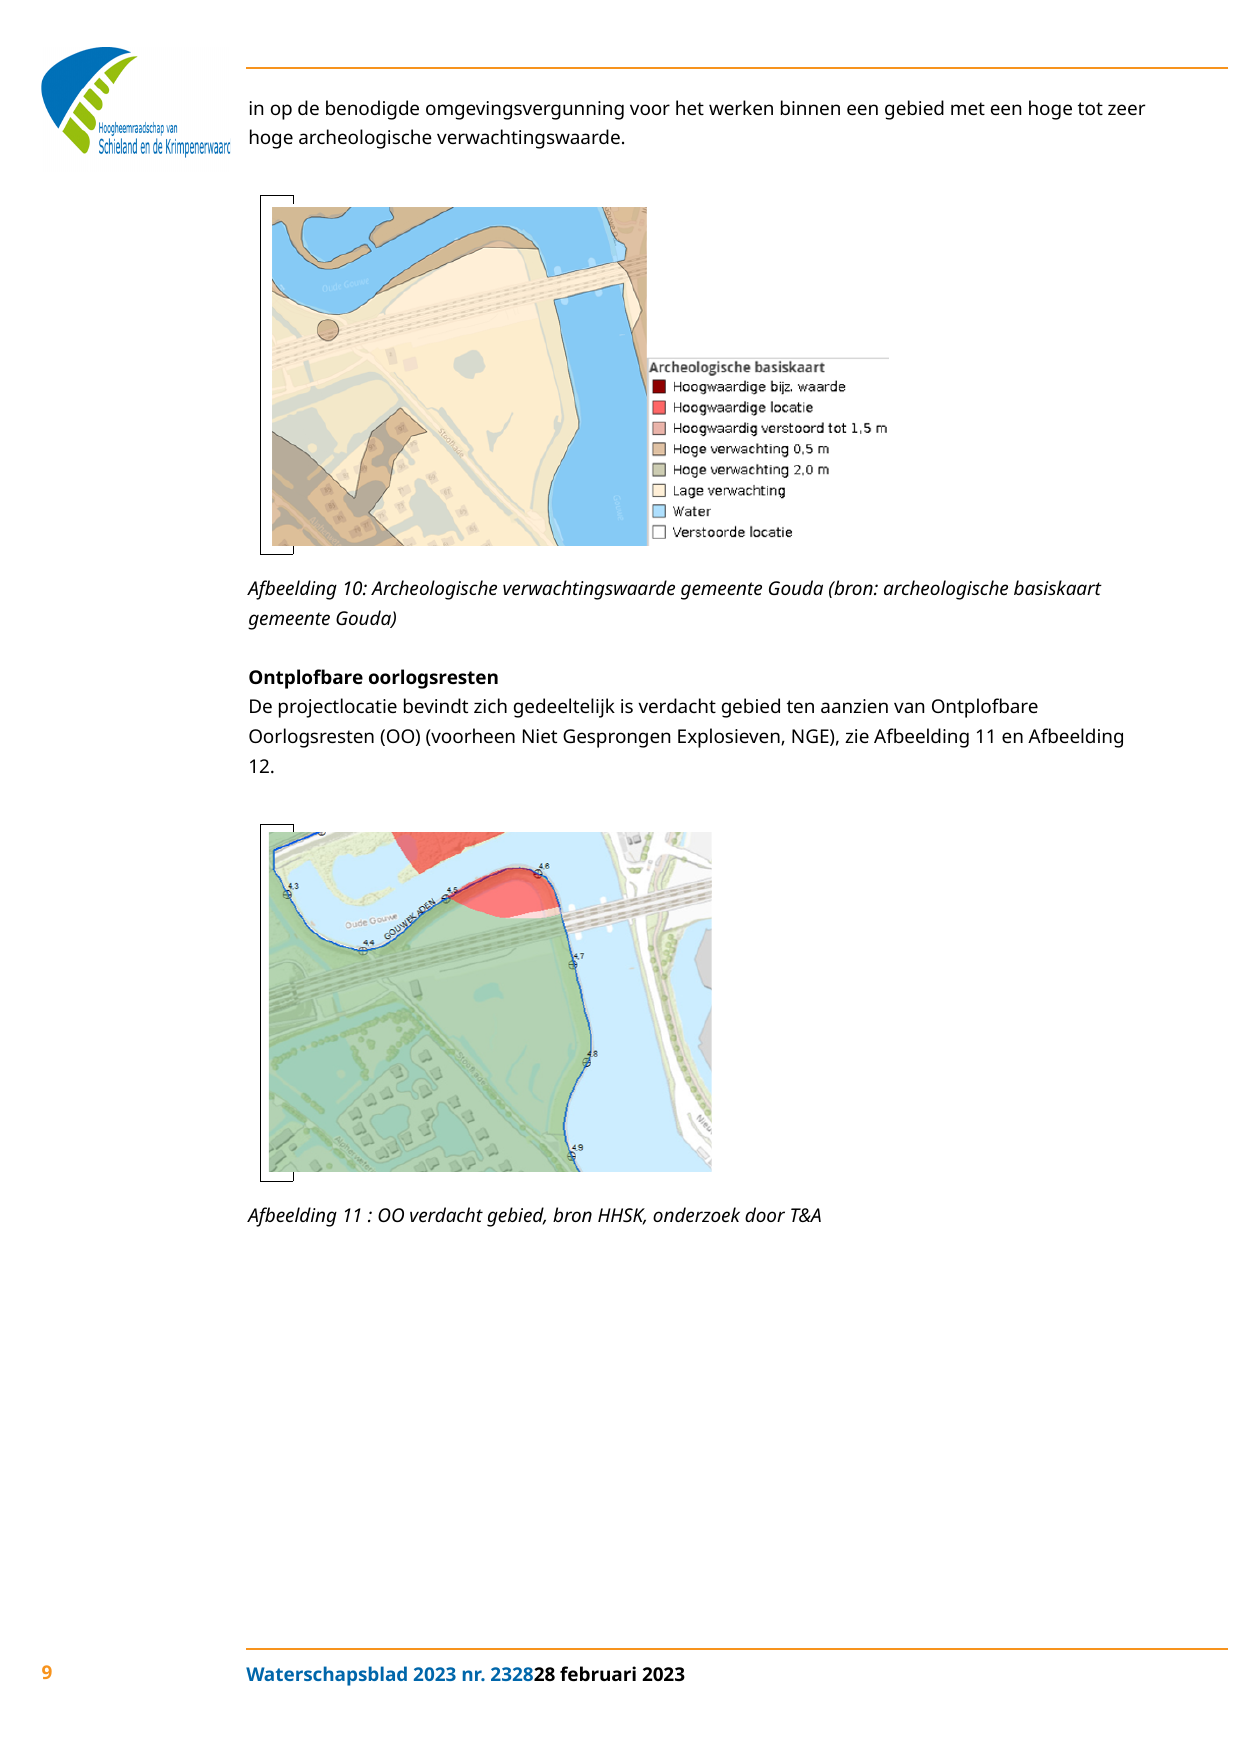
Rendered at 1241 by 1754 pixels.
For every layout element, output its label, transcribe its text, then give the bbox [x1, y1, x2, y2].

text Afbeelding 10: Archeologische verwachtingswaarde gemeente Gouda (bron: archeologische basiskaart gemeente Gouda) [248, 575, 1152, 631]
text De projectlocatie bevindt zich gedeeltelijk is verdacht gebied ten aanzien van Ontplofbare Oorlogsresten (OO) (voorheen Niet Gesprongen Explosieven, NGE), zie Afbeelding 11 en Afbeelding 12. [248, 694, 1152, 779]
text Afbeelding 11 : OO verdacht gebied, bron HHSK, onderzoek door T&A [248, 1202, 1152, 1228]
picture [268, 204, 889, 546]
text Ontplofbare oorlogsresten [248, 664, 1152, 690]
picture [268, 832, 712, 1172]
picture [41, 47, 231, 172]
text in op de benodigde omgevingsvergunning voor het werken binnen een gebied met een hoge tot zeer hoge archeologische verwachtingswaarde. [248, 95, 1152, 150]
